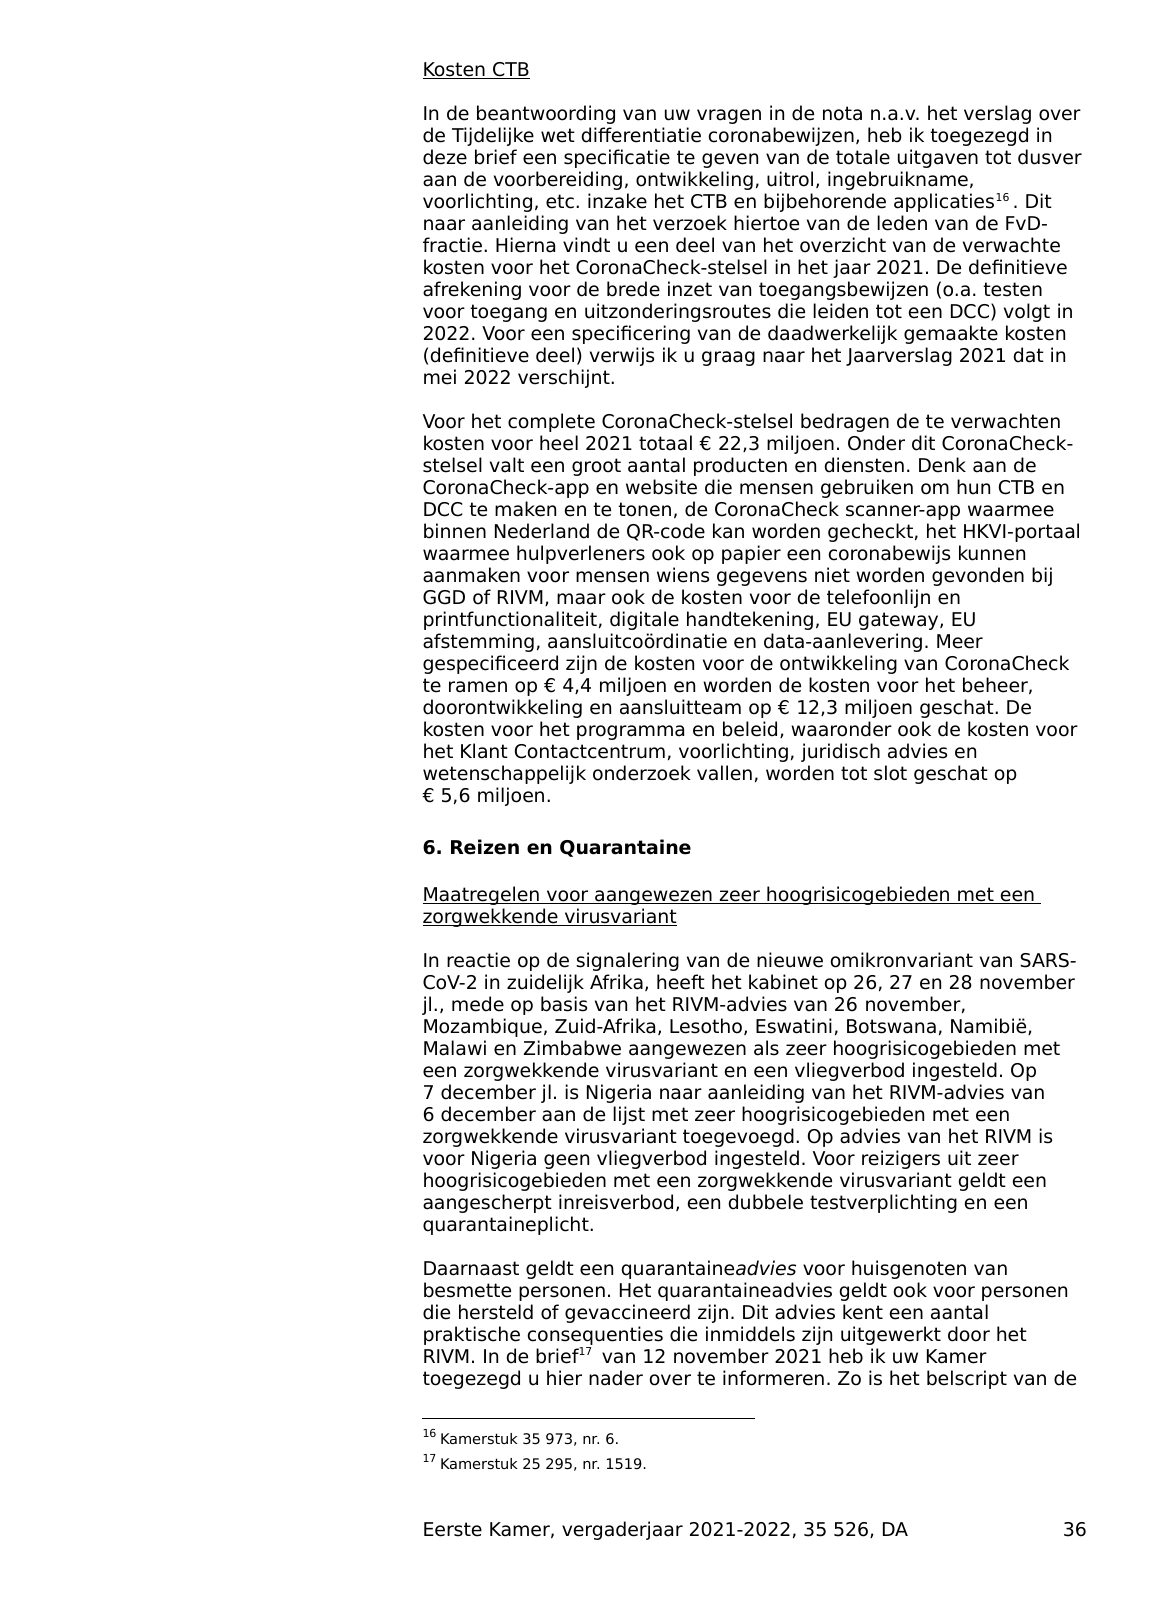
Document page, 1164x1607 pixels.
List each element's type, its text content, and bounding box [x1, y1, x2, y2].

text Voor het complete CoronaCheck-stelsel bedragen de te verwachten kosten voor heel 2021 totaal € 22,3 miljoen. Onder dit CoronaCheck-stelsel valt een groot aantal producten en diensten. Denk aan de CoronaCheck-app en website die mensen gebruiken om hun CTB en DCC te maken en te tonen, de CoronaCheck scanner-app waarmee binnen Nederland de QR-code kan worden gecheckt, het HKVI-portaal waarmee hulpverleners ook op papier een coronabewijs kunnen aanmaken voor mensen wiens gegevens niet worden gevonden bij GGD of RIVM, maar ook de kosten voor de telefoonlijn en printfunctionaliteit, digitale handtekening, EU gateway, EU afstemming, aansluitcoördinatie en data-aanlevering. Meer gespecificeerd zijn de kosten voor de ontwikkeling van CoronaCheck te ramen op € 4,4 miljoen en worden de kosten voor het beheer, doorontwikkeling en aansluitteam op € 12,3 miljoen geschat. De kosten voor het programma en beleid, waaronder ook de kosten voor het Klant Contactcentrum, voorlichting, juridisch advies en wetenschappelijk onderzoek vallen, worden tot slot geschat op € 5,6 miljoen. [422, 411, 1087, 807]
text Kamerstuk 25 295, nr. 1519. [422, 1452, 1087, 1474]
subtitle 6. Reizen en Quarantaine [422, 837, 1087, 859]
text Daarnaast geldt een quarantaineadvies voor huisgenoten van besmette personen. Het quarantaineadvies geldt ook voor personen die hersteld of gevaccineerd zijn. Dit advies kent een aantal praktische consequenties die inmiddels zijn uitgewerkt door het RIVM. In de brief van 12 november 2021 heb ik uw Kamer toegezegd u hier nader over te informeren. Zo is het belscript van de [422, 1258, 1087, 1390]
subtitle Maatregelen voor aangewezen zeer hoogrisicogebieden met een zorgwekkende virusvariant [422, 884, 1087, 928]
text In reactie op de signalering van de nieuwe omikronvariant van SARS-CoV-2 in zuidelijk Afrika, heeft het kabinet op 26, 27 en 28 november jl., mede op basis van het RIVM-advies van 26 november, Mozambique, Zuid-Afrika, Lesotho, Eswatini, Botswana, Namibië, Malawi en Zimbabwe aangewezen als zeer hoogrisicogebieden met een zorgwekkende virusvariant en een vliegverbod ingesteld. Op 7 december jl. is Nigeria naar aanleiding van het RIVM-advies van 6 december aan de lijst met zeer hoogrisicogebieden met een zorgwekkende virusvariant toegevoegd. Op advies van het RIVM is voor Nigeria geen vliegverbod ingesteld. Voor reizigers uit zeer hoogrisicogebieden met een zorgwekkende virusvariant geldt een aangescherpt inreisverbod, een dubbele testverplichting en een quarantaineplicht. [422, 950, 1087, 1236]
text In de beantwoording van uw vragen in de nota n.a.v. het verslag over de Tijdelijke wet differentiatie coronabewijzen, heb ik toegezegd in deze brief een specificatie te geven van de totale uitgaven tot dusver aan de voorbereiding, ontwikkeling, uitrol, ingebruikname, voorlichting, etc. inzake het CTB en bijbehorende applicaties. Dit naar aanleiding van het verzoek hiertoe van de leden van de FvD-fractie. Hierna vindt u een deel van het overzicht van de verwachte kosten voor het CoronaCheck-stelsel in het jaar 2021. De definitieve afrekening voor de brede inzet van toegangsbewijzen (o.a. testen voor toegang en uitzonderingsroutes die leiden tot een DCC) volgt in 2022. Voor een specificering van de daadwerkelijk gemaakte kosten (definitieve deel) verwijs ik u graag naar het Jaarverslag 2021 dat in mei 2022 verschijnt. [422, 103, 1087, 389]
text Kamerstuk 35 973, nr. 6. [422, 1427, 1087, 1449]
subtitle Kosten CTB [422, 59, 1087, 81]
